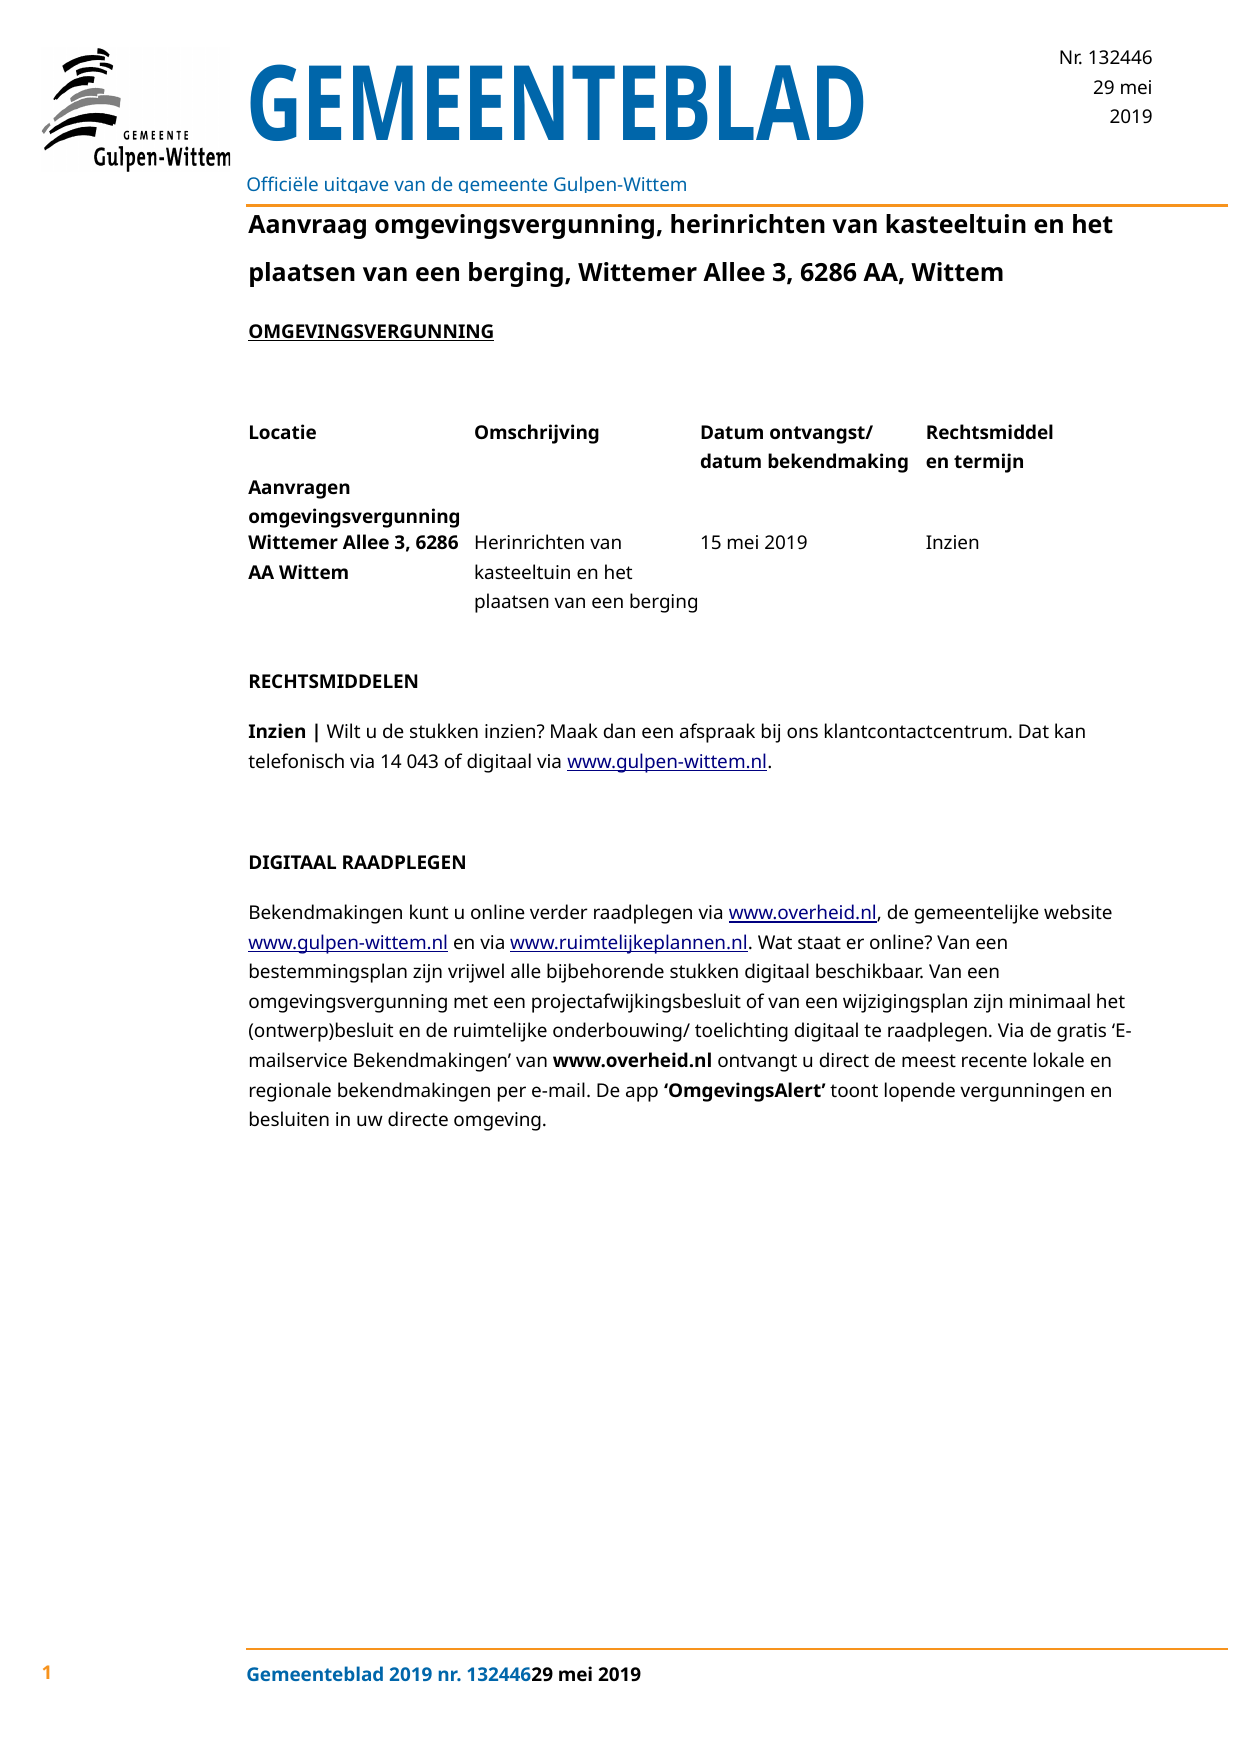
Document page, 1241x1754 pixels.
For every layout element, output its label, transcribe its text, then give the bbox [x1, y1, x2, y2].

text RECHTSMIDDELEN [248, 668, 1152, 694]
table_cell Wittemer Allee 3, 6286 AA Wittem [248, 530, 474, 614]
table_cell [474, 474, 700, 529]
table_header Omschrijving [474, 419, 700, 474]
text Bekendmakingen kunt u online verder raadplegen via www.overheid.nl, de gemeentelijke website www.gulpen-wittem.nl en via www.ruimtelijkeplannen.nl. Wat staat er online? Van een bestemmingsplan zijn vrijwel alle bijbehorende stukken digitaal beschikbaar. Van een omgevingsvergunning met een projectafwijkingsbesluit of van een wijzigingsplan zijn minimaal het (ontwerp)besluit en de ruimtelijke onderbouwing/ toelichting digitaal te raadplegen. Via de gratis ‘E-mailservice Bekendmakingen’ van www.overheid.nl ontvangt u direct de meest recente lokale en regionale bekendmakingen per e-mail. De app ‘OmgevingsAlert’ toont lopende vergunningen en besluiten in uw directe omgeving. [248, 899, 1152, 1132]
text Aanvraag omgevingsvergunning, herinrichten van kasteeltuin en het plaatsen van een berging, Wittemer Allee 3, 6286 AA, Wittem [248, 207, 1152, 288]
text OMGEVINGSVERGUNNING [248, 318, 1152, 344]
table_cell Inzien [926, 530, 1152, 614]
table_cell [700, 474, 926, 529]
table_cell 15 mei 2019 [700, 530, 926, 614]
table_header Datum ontvangst/ datum bekendmaking [700, 419, 926, 474]
text Inzien | Wilt u de stukken inzien? Maak dan een afspraak bij ons klantcontactcentrum. Dat kan telefonisch via 14 043 of digitaal via www.gulpen-wittem.nl. [248, 718, 1152, 774]
table_cell Herinrichten van kasteeltuin en het plaatsen van een berging [474, 530, 700, 614]
table_header Rechtsmiddel en termijn [926, 419, 1152, 474]
table_cell Aanvragen omgevingsvergunning [248, 474, 474, 529]
table_header Locatie [248, 419, 474, 474]
table_cell [926, 474, 1152, 529]
text DIGITAAL RAADPLEGEN [248, 849, 1152, 874]
picture [41, 47, 231, 172]
